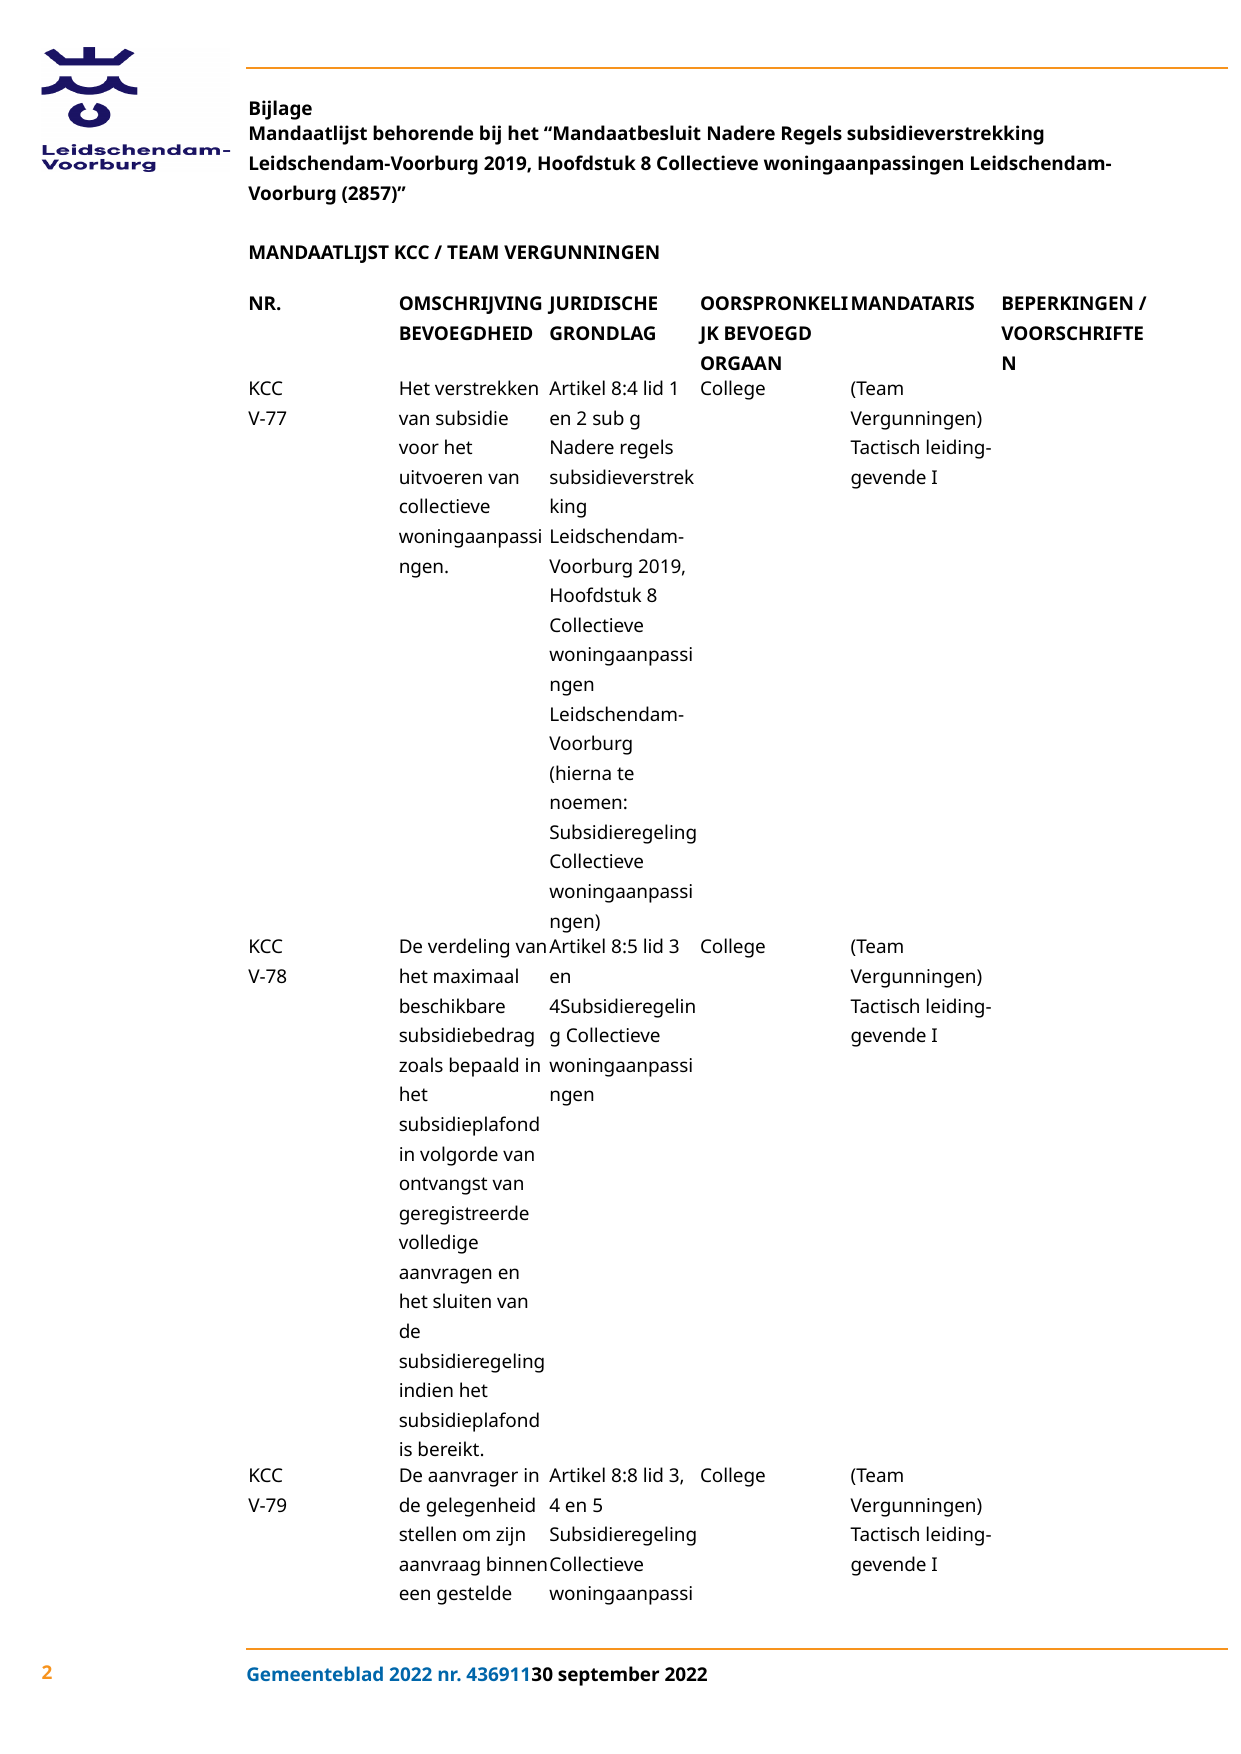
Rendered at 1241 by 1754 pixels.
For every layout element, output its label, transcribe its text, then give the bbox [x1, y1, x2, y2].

table_cell College [700, 1462, 850, 1606]
text Mandaatlijst behorende bij het “Mandaatbesluit Nadere Regels subsidieverstrekking Leidschendam-Voorburg 2019, Hoofdstuk 8 Collectieve woningaanpassingen Leidschendam-Voorburg (2857)” [248, 121, 1152, 206]
table_cell Artikel 8:8 lid 3, 4 en 5 Subsidieregeling Collectieve woningaanpassi [549, 1462, 700, 1606]
table_cell (Team Vergunningen) Tactisch leiding-gevende I [850, 1462, 1001, 1606]
table_cell [1001, 1462, 1152, 1606]
table_cell BEPERKINGEN / VOORSCHRIFTEN [1001, 291, 1152, 375]
table_cell (Team Vergunningen) Tactisch leiding-gevende I [850, 375, 1001, 934]
table_cell (Team Vergunningen) Tactisch leiding-gevende I [850, 934, 1001, 1462]
table_cell De verdeling van het maximaal beschikbare subsidiebedrag zoals bepaald in het subsidieplafond in volgorde van ontvangst van geregistreerde volledige aanvragen en het sluiten van de subsidieregeling indien het subsidieplafond is bereikt. [399, 934, 549, 1462]
table_cell NR. [248, 291, 398, 375]
table_cell KCC V-78 [248, 934, 398, 1462]
table_cell OMSCHRIJVING BEVOEGDHEID [399, 291, 549, 375]
text Bijlage [248, 95, 1152, 121]
table_header MANDAATLIJST KCC / TEAM VERGUNNINGEN [248, 239, 1152, 265]
table_cell [248, 265, 1152, 291]
table_cell KCC V-77 [248, 375, 398, 934]
table_cell KCC V-79 [248, 1462, 398, 1606]
picture [41, 47, 231, 172]
table_cell College [700, 375, 850, 934]
table_cell OORSPRONKELIJK BEVOEGD ORGAAN [700, 291, 850, 375]
table_cell Het verstrekken van subsidie voor het uitvoeren van collectieve woningaanpassingen. [399, 375, 549, 934]
table_cell De aanvrager in de gelegenheid stellen om zijn aanvraag binnen een gestelde [399, 1462, 549, 1606]
table_cell Artikel 8:5 lid 3 en 4Subsidieregeling Collectieve woningaanpassingen [549, 934, 700, 1462]
table_cell [1001, 375, 1152, 934]
table_cell College [700, 934, 850, 1462]
table_cell Artikel 8:4 lid 1 en 2 sub g Nadere regels subsidieverstrekking Leidschendam-Voorburg 2019, Hoofdstuk 8 Collectieve woningaanpassingen Leidschendam-Voorburg (hierna te noemen: Subsidieregeling Collectieve woningaanpassingen) [549, 375, 700, 934]
table_cell JURIDISCHE GRONDLAG [549, 291, 700, 375]
table_cell MANDATARIS [850, 291, 1001, 375]
table_cell [1001, 934, 1152, 1462]
